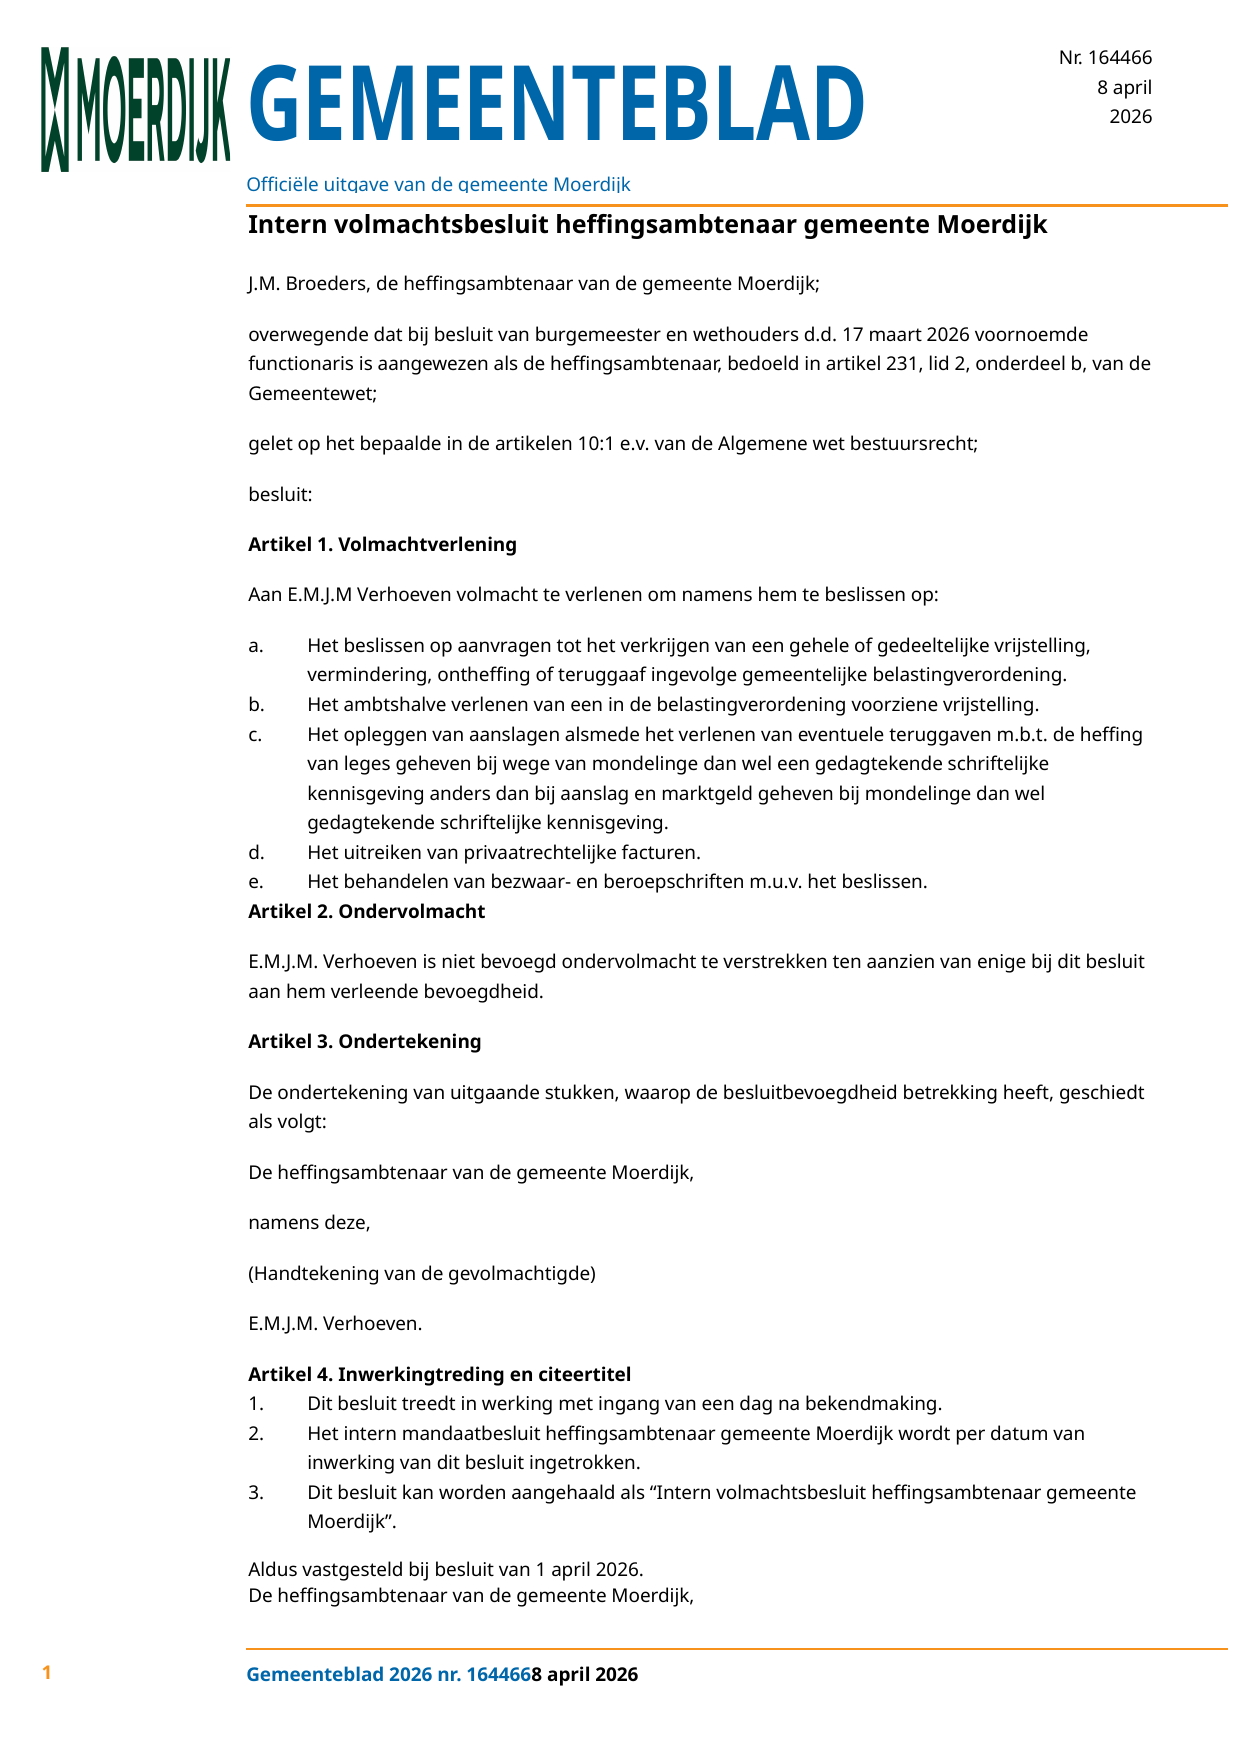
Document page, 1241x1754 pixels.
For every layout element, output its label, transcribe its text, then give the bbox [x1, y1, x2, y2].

text besluit: [248, 481, 1152, 506]
text De heffingsambtenaar van de gemeente Moerdijk, [248, 1582, 1152, 1608]
list Het opleggen van aanslagen alsmede het verlenen van eventuele teruggaven m.b.t. de heffing van leges geheven bij wege van mondelinge dan wel een gedagtekende schriftelijke kennisgeving anders dan bij aanslag en marktgeld geheven bij mondelinge dan wel gedagtekende schriftelijke kennisgeving. [248, 721, 1152, 835]
text J.M. Broeders, de heffingsambtenaar van de gemeente Moerdijk; [248, 270, 1152, 296]
text Artikel 3. Ondertekening [248, 1029, 1152, 1054]
list Het ambtshalve verlenen van een in de belastingverordening voorziene vrijstelling. [248, 691, 1152, 717]
text namens deze, [248, 1209, 1152, 1235]
list Het beslissen op aanvragen tot het verkrijgen van een gehele of gedeeltelijke vrijstelling, vermindering, ontheffing of teruggaaf ingevolge gemeentelijke belastingverordening. [248, 632, 1152, 687]
text E.M.J.M. Verhoeven. [248, 1310, 1152, 1336]
text (Handtekening van de gevolmachtigde) [248, 1260, 1152, 1286]
list Het behandelen van bezwaar- en beroepschriften m.u.v. het beslissen. [248, 869, 1152, 894]
list Het intern mandaatbesluit heffingsambtenaar gemeente Moerdijk wordt per datum van inwerking van dit besluit ingetrokken. [248, 1420, 1152, 1475]
list Dit besluit treedt in werking met ingang van een dag na bekendmaking. [248, 1390, 1152, 1416]
text Aan E.M.J.M Verhoeven volmacht te verlenen om namens hem te beslissen op: [248, 582, 1152, 607]
text De ondertekening van uitgaande stukken, waarop de besluitbevoegdheid betrekking heeft, geschiedt als volgt: [248, 1079, 1152, 1134]
text Artikel 2. Ondervolmacht [248, 898, 1152, 924]
text De heffingsambtenaar van de gemeente Moerdijk, [248, 1159, 1152, 1185]
text Artikel 4. Inwerkingtreding en citeertitel [248, 1361, 1152, 1386]
list Het uitreiken van privaatrechtelijke facturen. [248, 839, 1152, 865]
picture [41, 47, 231, 172]
list Dit besluit kan worden aangehaald als “Intern volmachtsbesluit heffingsambtenaar gemeente Moerdijk”. [248, 1479, 1152, 1534]
text Aldus vastgesteld bij besluit van 1 april 2026. [248, 1556, 1152, 1582]
text gelet op het bepaalde in de artikelen 10:1 e.v. van de Algemene wet bestuursrecht; [248, 430, 1152, 456]
text E.M.J.M. Verhoeven is niet bevoegd ondervolmacht te verstrekken ten aanzien van enige bij dit besluit aan hem verleende bevoegdheid. [248, 949, 1152, 1004]
text Intern volmachtsbesluit heffingsambtenaar gemeente Moerdijk [248, 207, 1152, 241]
text Artikel 1. Volmachtverlening [248, 531, 1152, 557]
text overwegende dat bij besluit van burgemeester en wethouders d.d. 17 maart 2026 voornoemde functionaris is aangewezen als de heffingsambtenaar, bedoeld in artikel 231, lid 2, onderdeel b, van de Gemeentewet; [248, 321, 1152, 406]
